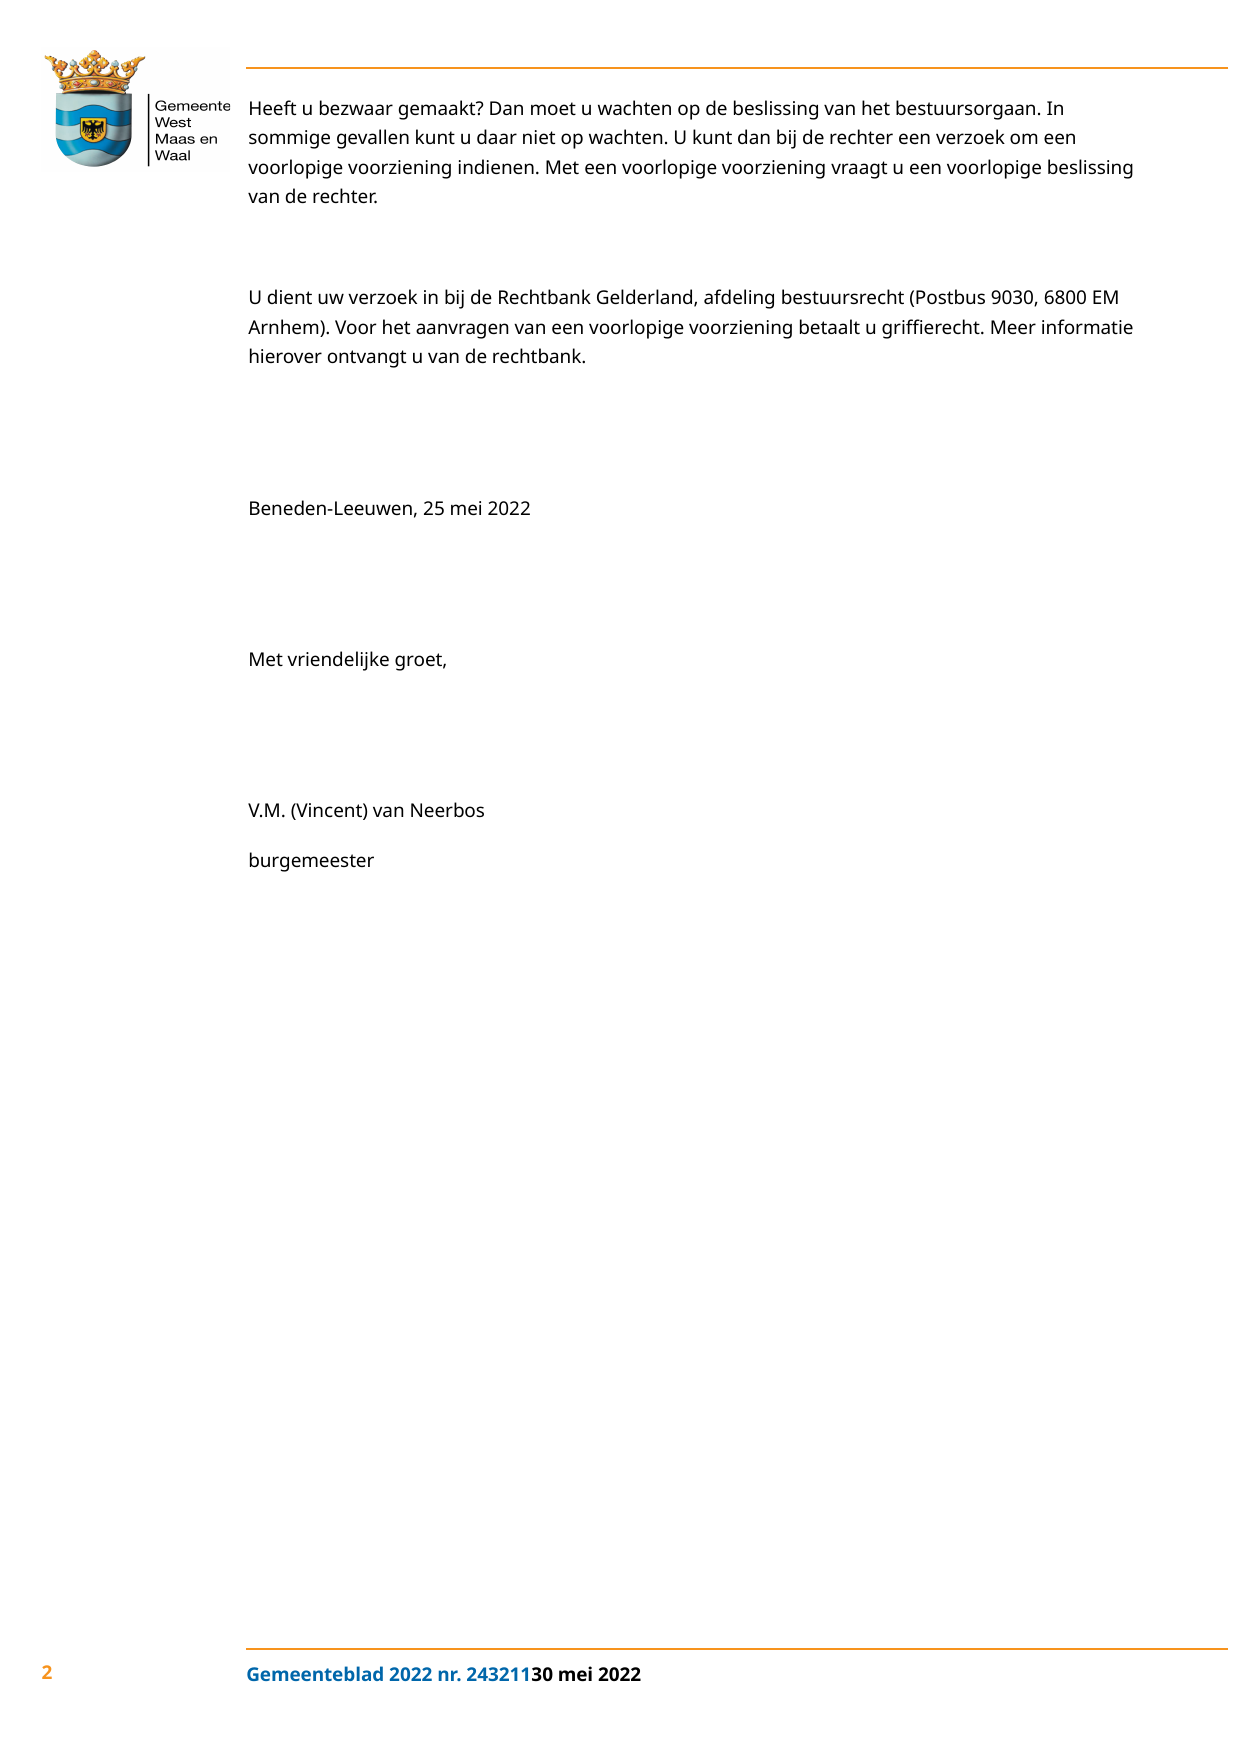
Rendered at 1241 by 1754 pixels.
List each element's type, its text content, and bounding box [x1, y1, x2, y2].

text burgemeester [248, 848, 1152, 873]
text V.M. (Vincent) van Neerbos [248, 797, 1152, 823]
text U dient uw verzoek in bij de Rechtbank Gelderland, afdeling bestuursrecht (Postbus 9030, 6800 EM Arnhem). Voor het aanvragen van een voorlopige voorziening betaalt u griffierecht. Meer informatie hierover ontvangt u van de rechtbank. [248, 284, 1152, 369]
picture [41, 47, 231, 172]
text Heeft u bezwaar gemaakt? Dan moet u wachten op de beslissing van het bestuursorgaan. In sommige gevallen kunt u daar niet op wachten. U kunt dan bij de rechter een verzoek om een voorlopige voorziening indienen. Met een voorlopige voorziening vraagt u een voorlopige beslissing van de rechter. [248, 95, 1152, 209]
text Beneden-Leeuwen, 25 mei 2022 [248, 495, 1152, 521]
text Met vriendelijke groet, [248, 646, 1152, 672]
